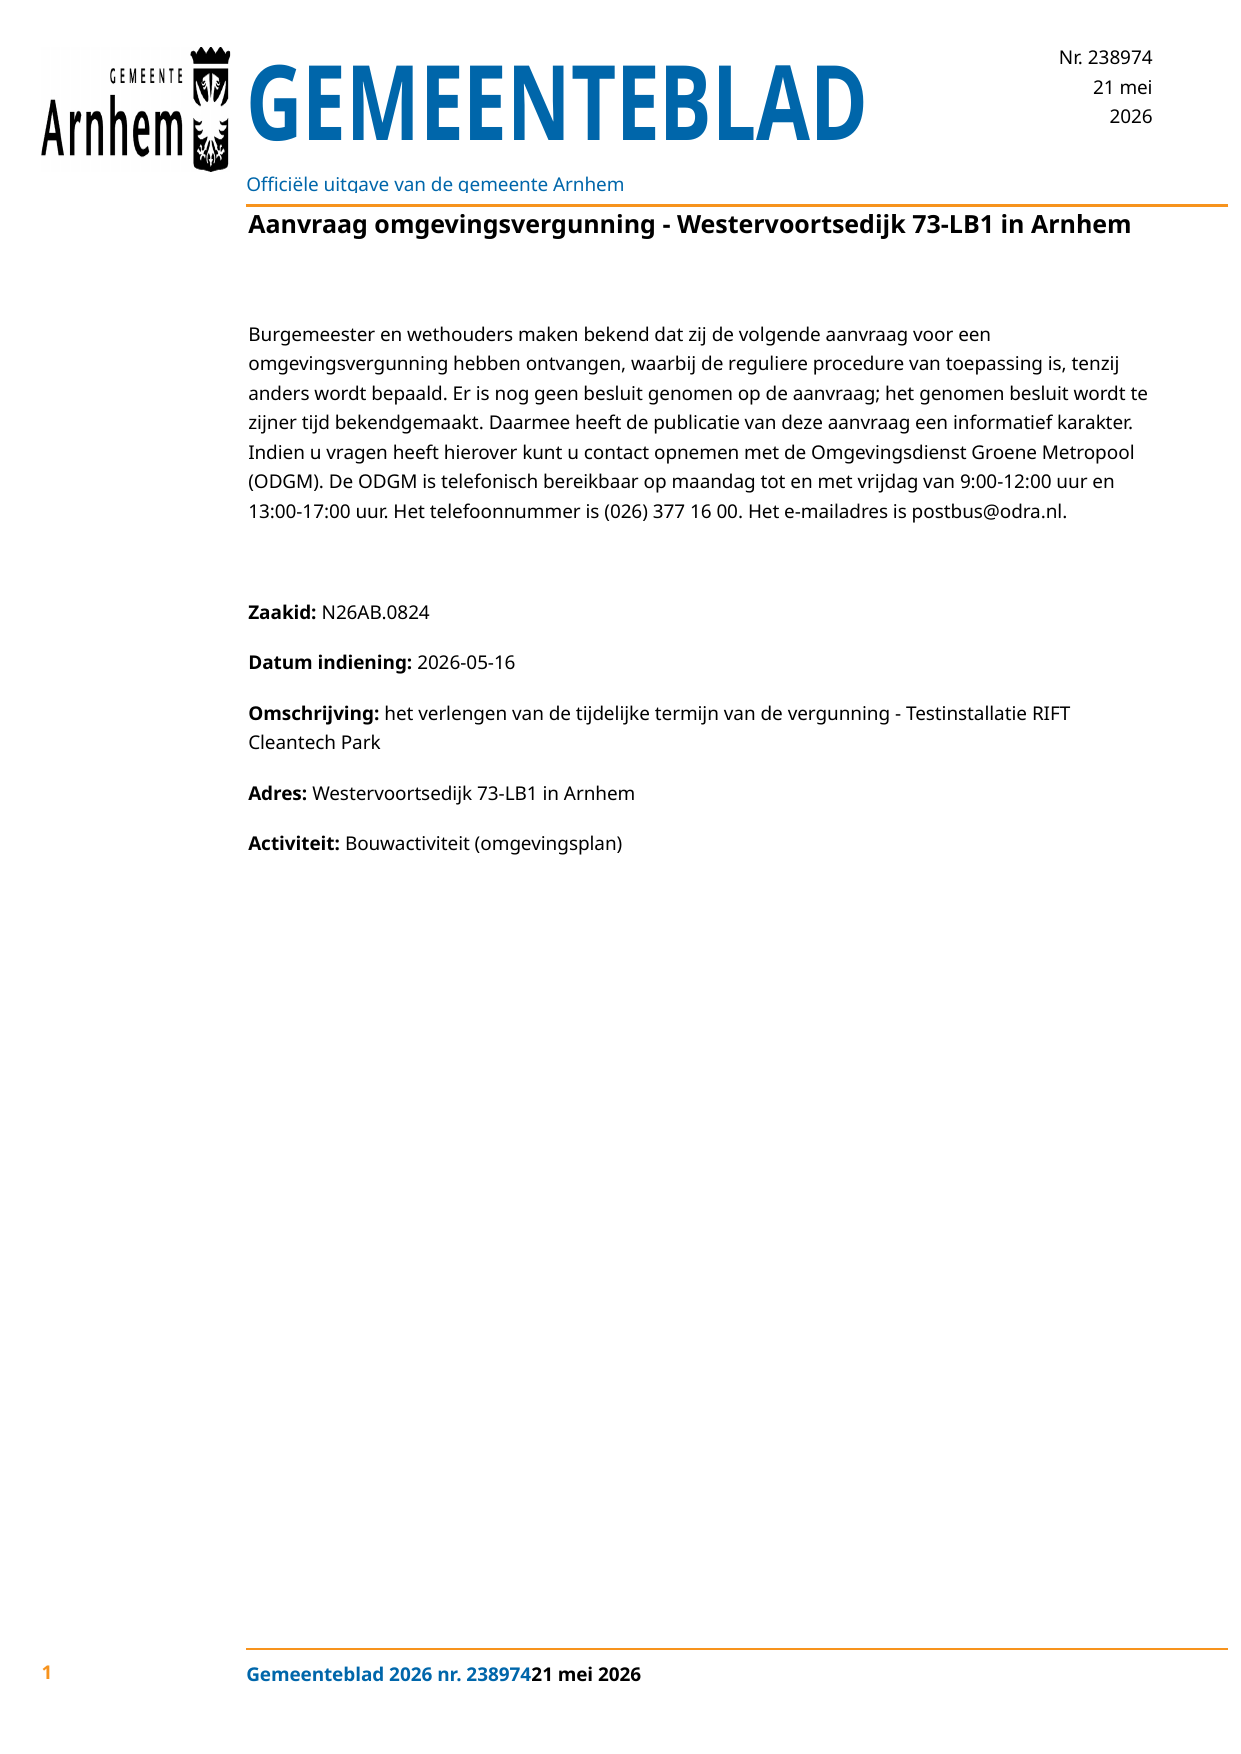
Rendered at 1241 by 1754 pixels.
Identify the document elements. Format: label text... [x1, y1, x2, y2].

text Aanvraag omgevingsvergunning - Westervoortsedijk 73-LB1 in Arnhem [248, 207, 1152, 241]
text Zaakid: N26AB.0824 [248, 599, 1152, 625]
text Datum indiening: 2026-05-16 [248, 649, 1152, 675]
text Adres: Westervoortsedijk 73-LB1 in Arnhem [248, 780, 1152, 806]
text Activiteit: Bouwactiviteit (omgevingsplan) [248, 830, 1152, 856]
text Omschrijving: het verlengen van de tijdelijke termijn van de vergunning - Testinstallatie RIFT Cleantech Park [248, 700, 1152, 755]
text Burgemeester en wethouders maken bekend dat zij de volgende aanvraag voor een omgevingsvergunning hebben ontvangen, waarbij de reguliere procedure van toepassing is, tenzij anders wordt bepaald. Er is nog geen besluit genomen op de aanvraag; het genomen besluit wordt te zijner tijd bekendgemaakt. Daarmee heeft de publicatie van deze aanvraag een informatief karakter. Indien u vragen heeft hierover kunt u contact opnemen met de Omgevingsdienst Groene Metropool (ODGM). De ODGM is telefonisch bereikbaar op maandag tot en met vrijdag van 9:00-12:00 uur en 13:00-17:00 uur. Het telefoonnummer is (026) 377 16 00. Het e-mailadres is postbus@odra.nl. [248, 321, 1152, 524]
picture [41, 47, 231, 172]
